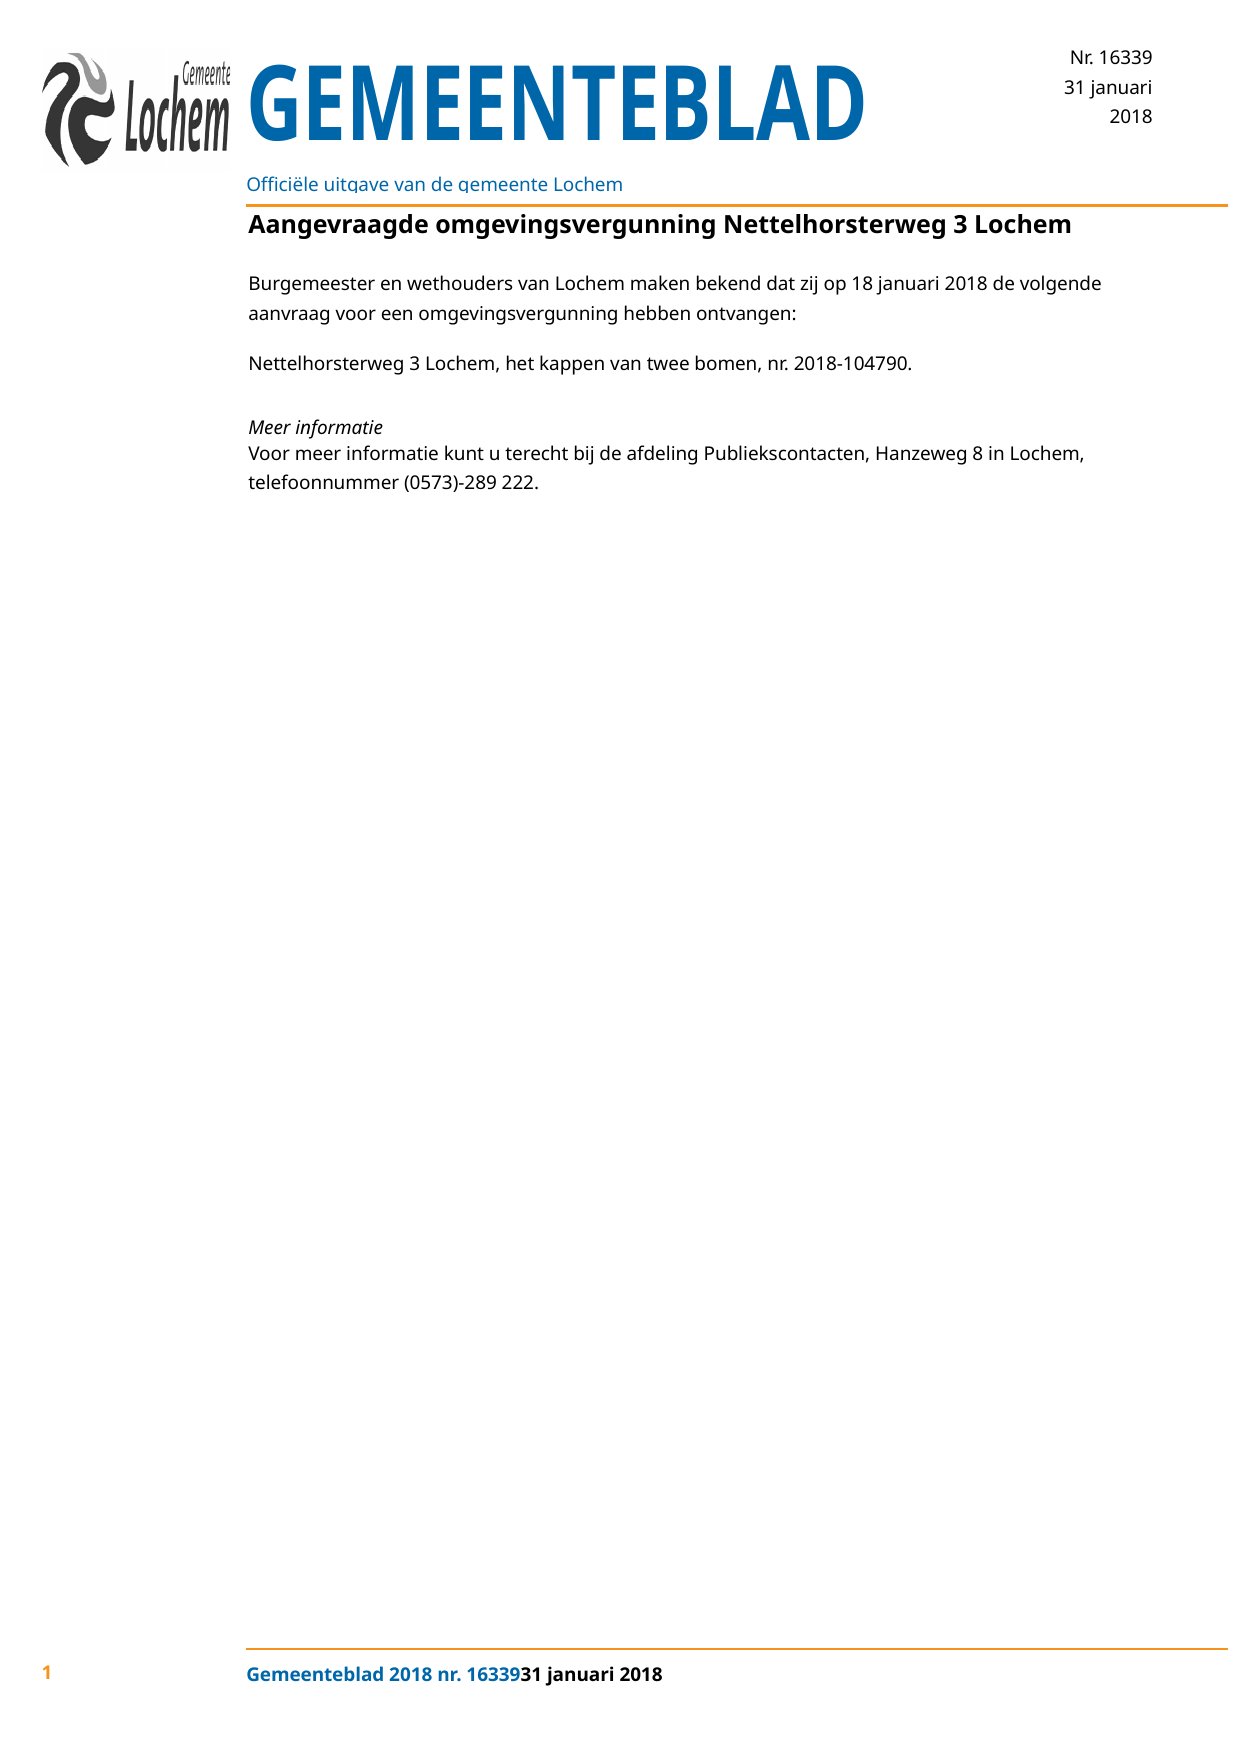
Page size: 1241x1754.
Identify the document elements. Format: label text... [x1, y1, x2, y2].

text Nettelhorsterweg 3 Lochem, het kappen van twee bomen, nr. 2018-104790. [248, 350, 1152, 376]
text Meer informatie [248, 414, 1152, 440]
text Aangevraagde omgevingsvergunning Nettelhorsterweg 3 Lochem [248, 207, 1152, 241]
text Voor meer informatie kunt u terecht bij de afdeling Publiekscontacten, Hanzeweg 8 in Lochem, telefoonnummer (0573)-289 222. [248, 440, 1152, 495]
text Burgemeester en wethouders van Lochem maken bekend dat zij op 18 januari 2018 de volgende aanvraag voor een omgevingsvergunning hebben ontvangen: [248, 270, 1152, 326]
picture [41, 47, 231, 172]
